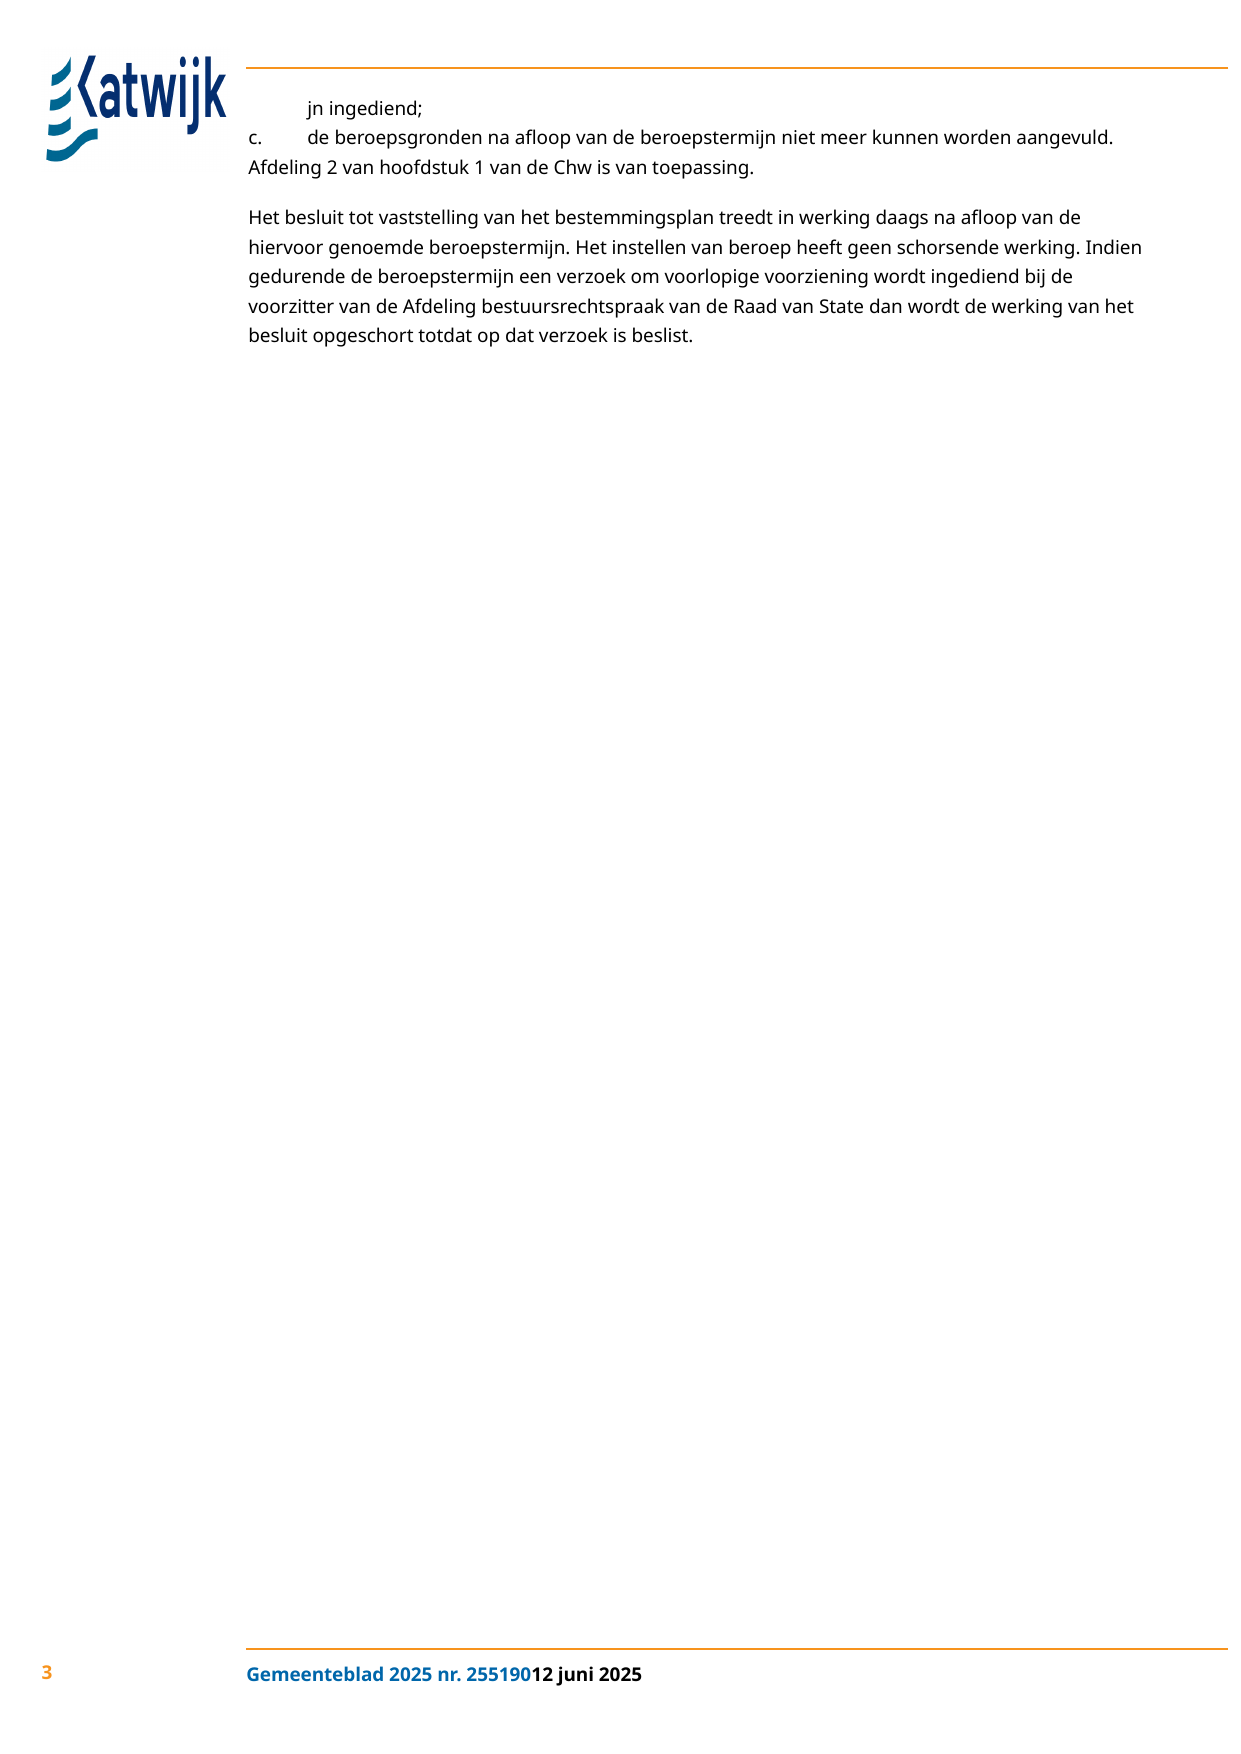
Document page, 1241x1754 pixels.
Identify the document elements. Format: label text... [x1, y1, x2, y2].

list jn ingediend; [248, 95, 1152, 121]
picture [41, 47, 231, 172]
text Afdeling 2 van hoofdstuk 1 van de Chw is van toepassing. [248, 154, 1152, 180]
list de beroepsgronden na afloop van de beroepstermijn niet meer kunnen worden aangevuld. [248, 124, 1152, 150]
text Het besluit tot vaststelling van het bestemmingsplan treedt in werking daags na afloop van de hiervoor genoemde beroepstermijn. Het instellen van beroep heeft geen schorsende werking. Indien gedurende de beroepstermijn een verzoek om voorlopige voorziening wordt ingediend bij de voorzitter van de Afdeling bestuursrechtspraak van de Raad van State dan wordt de werking van het besluit opgeschort totdat op dat verzoek is beslist. [248, 204, 1152, 348]
